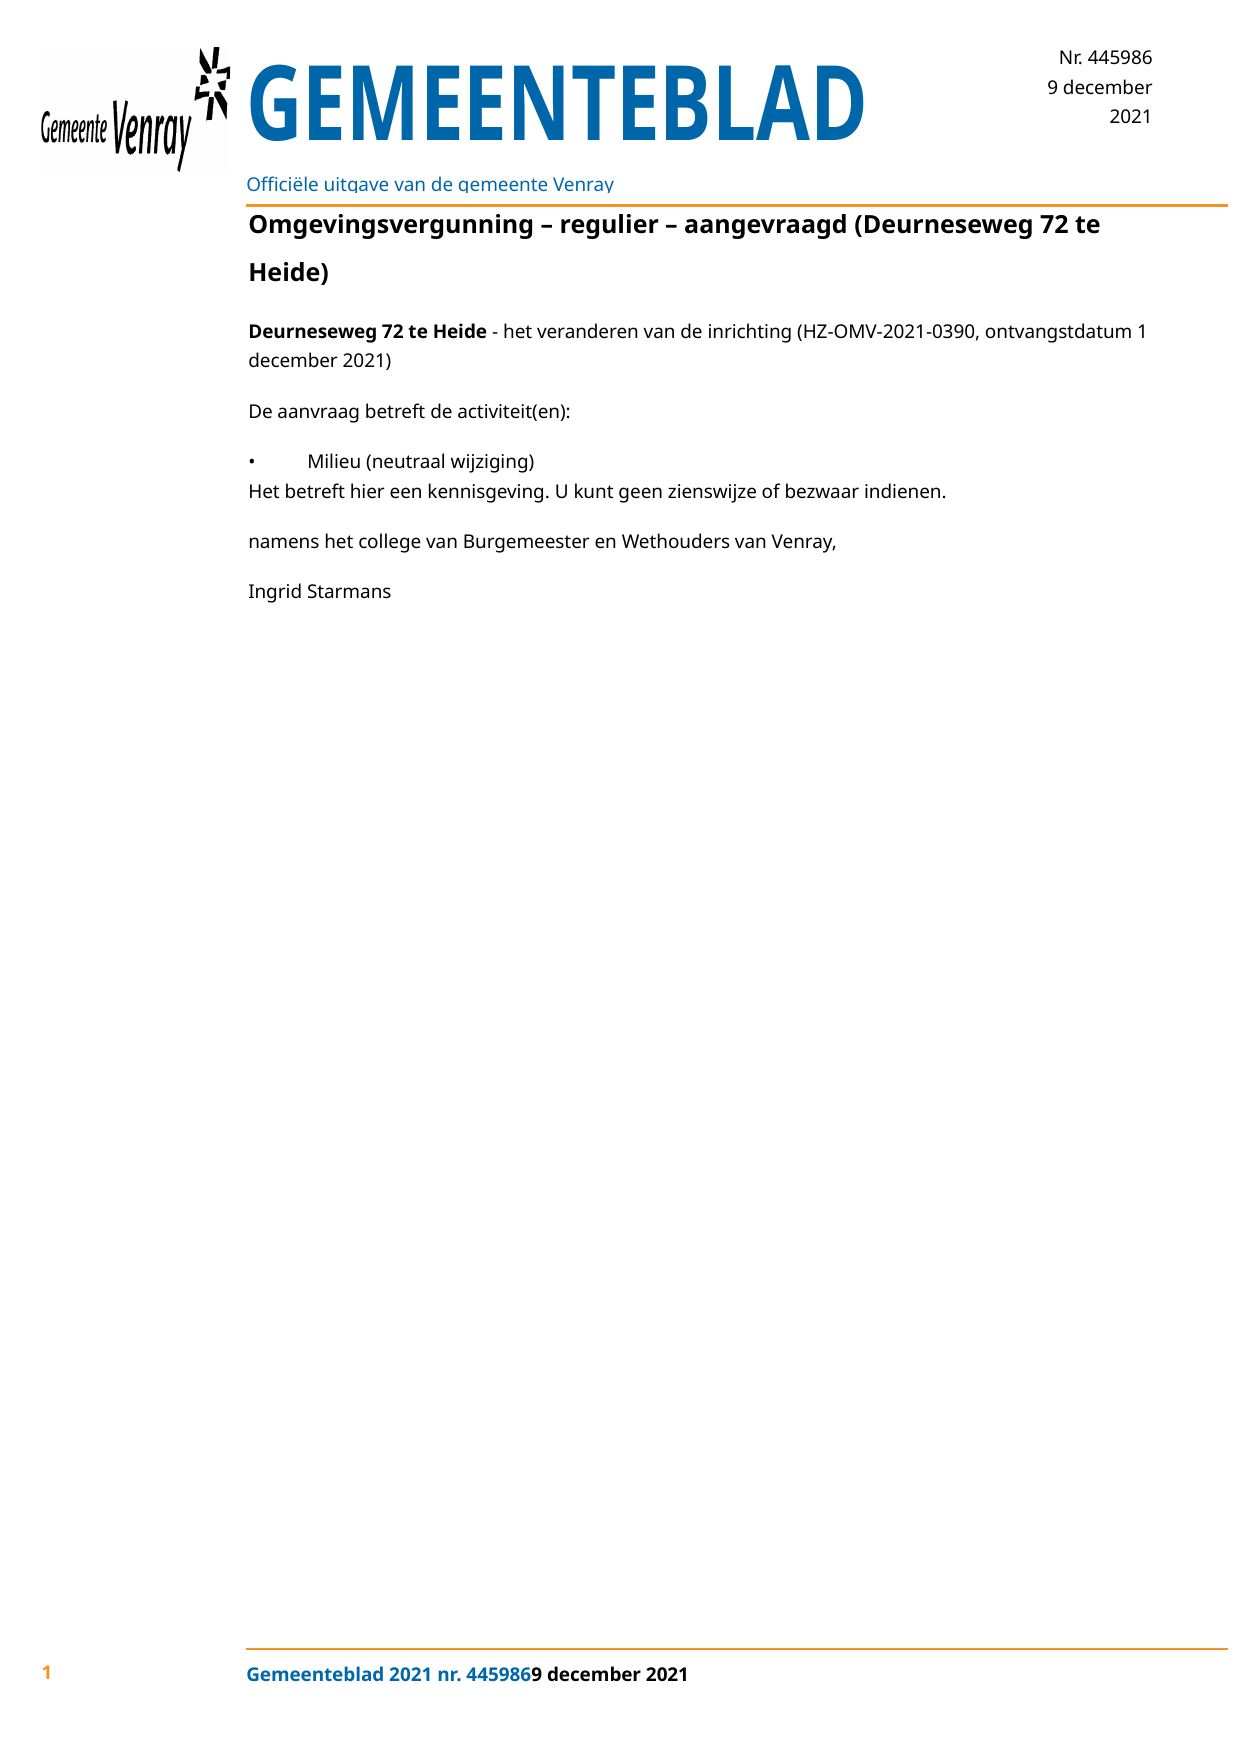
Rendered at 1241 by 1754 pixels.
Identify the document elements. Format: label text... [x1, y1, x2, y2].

text Omgevingsvergunning – regulier – aangevraagd (Deurneseweg 72 te Heide) [248, 207, 1152, 288]
list Milieu (neutraal wijziging) [248, 448, 1152, 474]
picture [41, 47, 231, 172]
text Deurneseweg 72 te Heide - het veranderen van de inrichting (HZ-OMV-2021-0390, ontvangstdatum 1 december 2021) [248, 318, 1152, 373]
text Het betreft hier een kennisgeving. U kunt geen zienswijze of bezwaar indienen. [248, 478, 1152, 504]
text Ingrid Starmans [248, 579, 1152, 604]
text namens het college van Burgemeester en Wethouders van Venray, [248, 528, 1152, 554]
text De aanvraag betreft de activiteit(en): [248, 398, 1152, 424]
